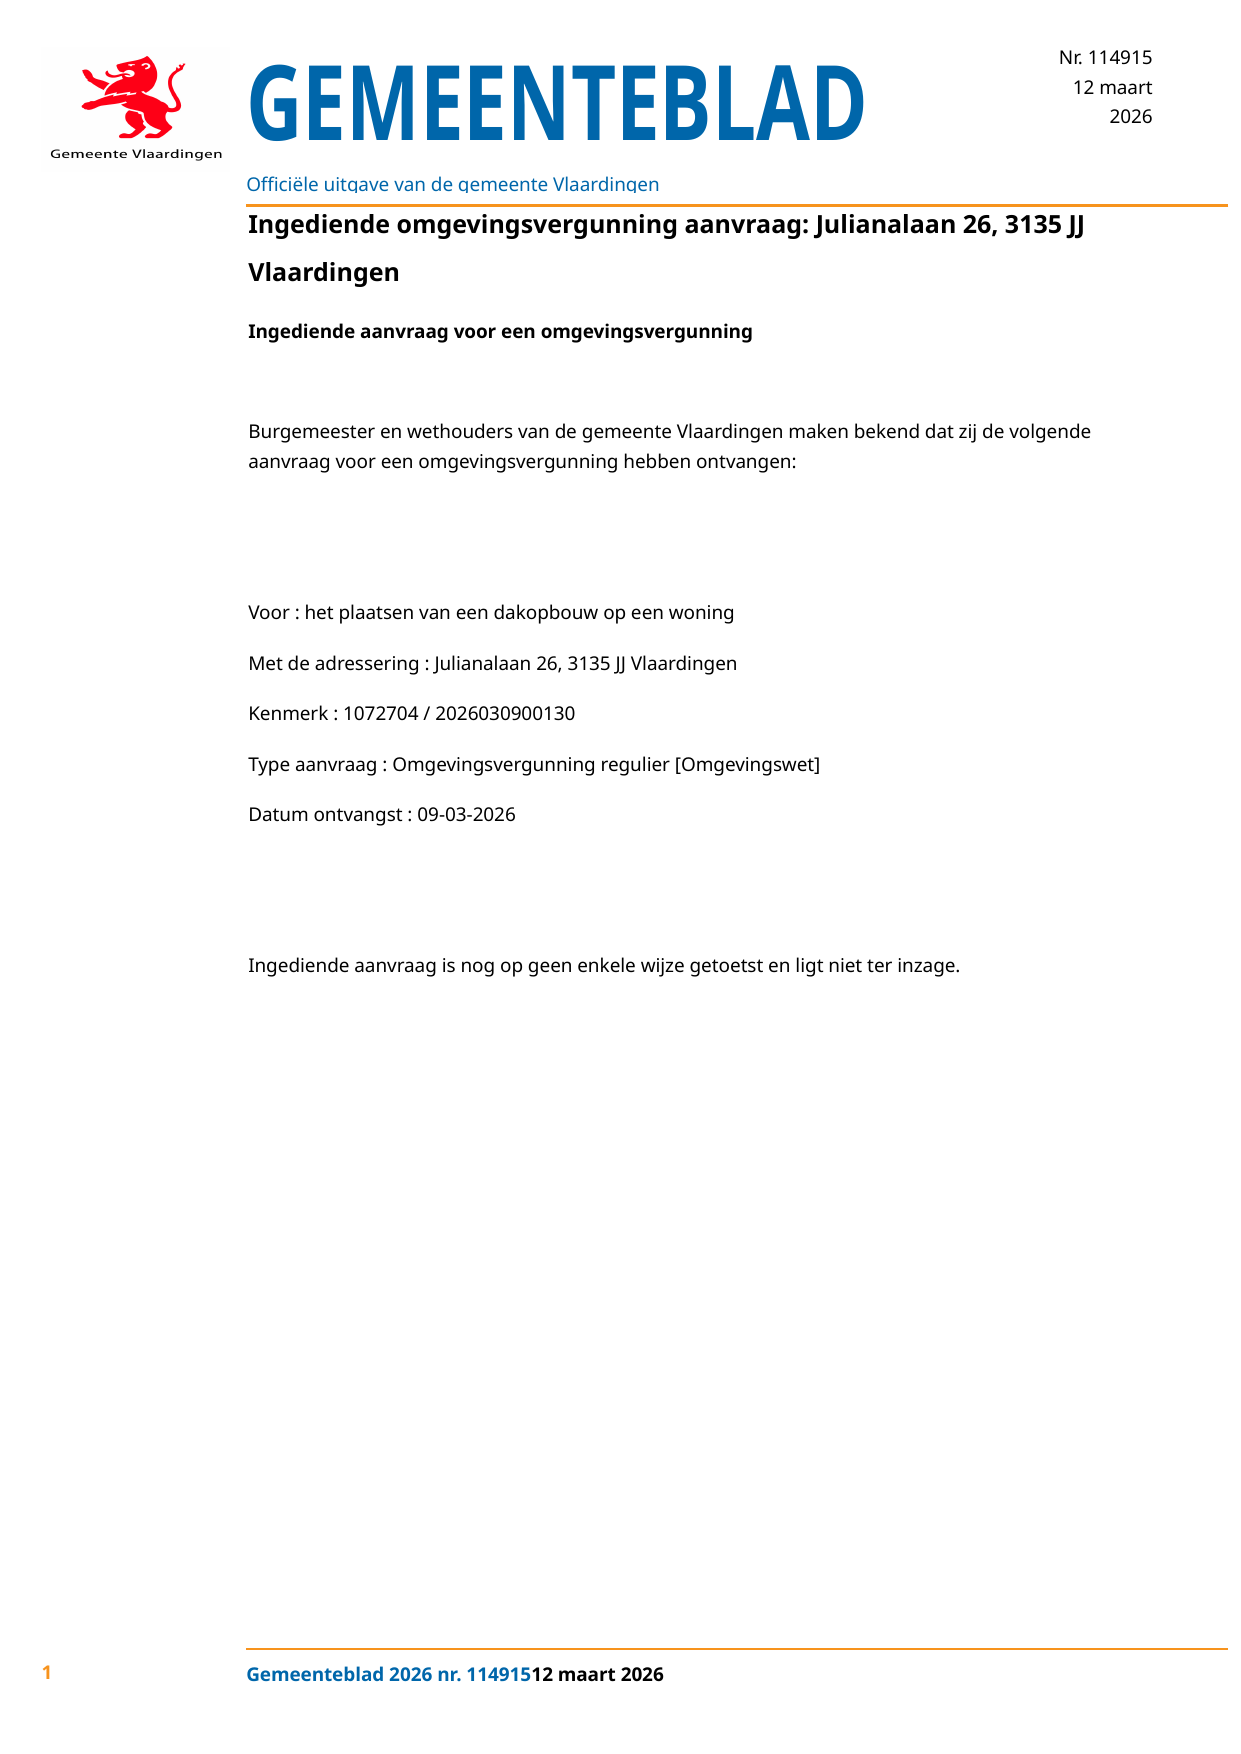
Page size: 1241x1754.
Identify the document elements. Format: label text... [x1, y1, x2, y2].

picture [41, 47, 231, 172]
text Datum ontvangst : 09-03-2026 [248, 801, 1152, 827]
text Ingediende aanvraag is nog op geen enkele wijze getoetst en ligt niet ter inzage. [248, 952, 1152, 978]
text Ingediende omgevingsvergunning aanvraag: Julianalaan 26, 3135 JJ Vlaardingen [248, 207, 1152, 288]
text Kenmerk : 1072704 / 2026030900130 [248, 700, 1152, 726]
text Type aanvraag : Omgevingsvergunning regulier [Omgevingswet] [248, 751, 1152, 777]
text Voor : het plaatsen van een dakopbouw op een woning [248, 599, 1152, 625]
text Met de adressering : Julianalaan 26, 3135 JJ Vlaardingen [248, 650, 1152, 676]
text Ingediende aanvraag voor een omgevingsvergunning [248, 318, 1152, 344]
text Burgemeester en wethouders van de gemeente Vlaardingen maken bekend dat zij de volgende aanvraag voor een omgevingsvergunning hebben ontvangen: [248, 419, 1152, 474]
